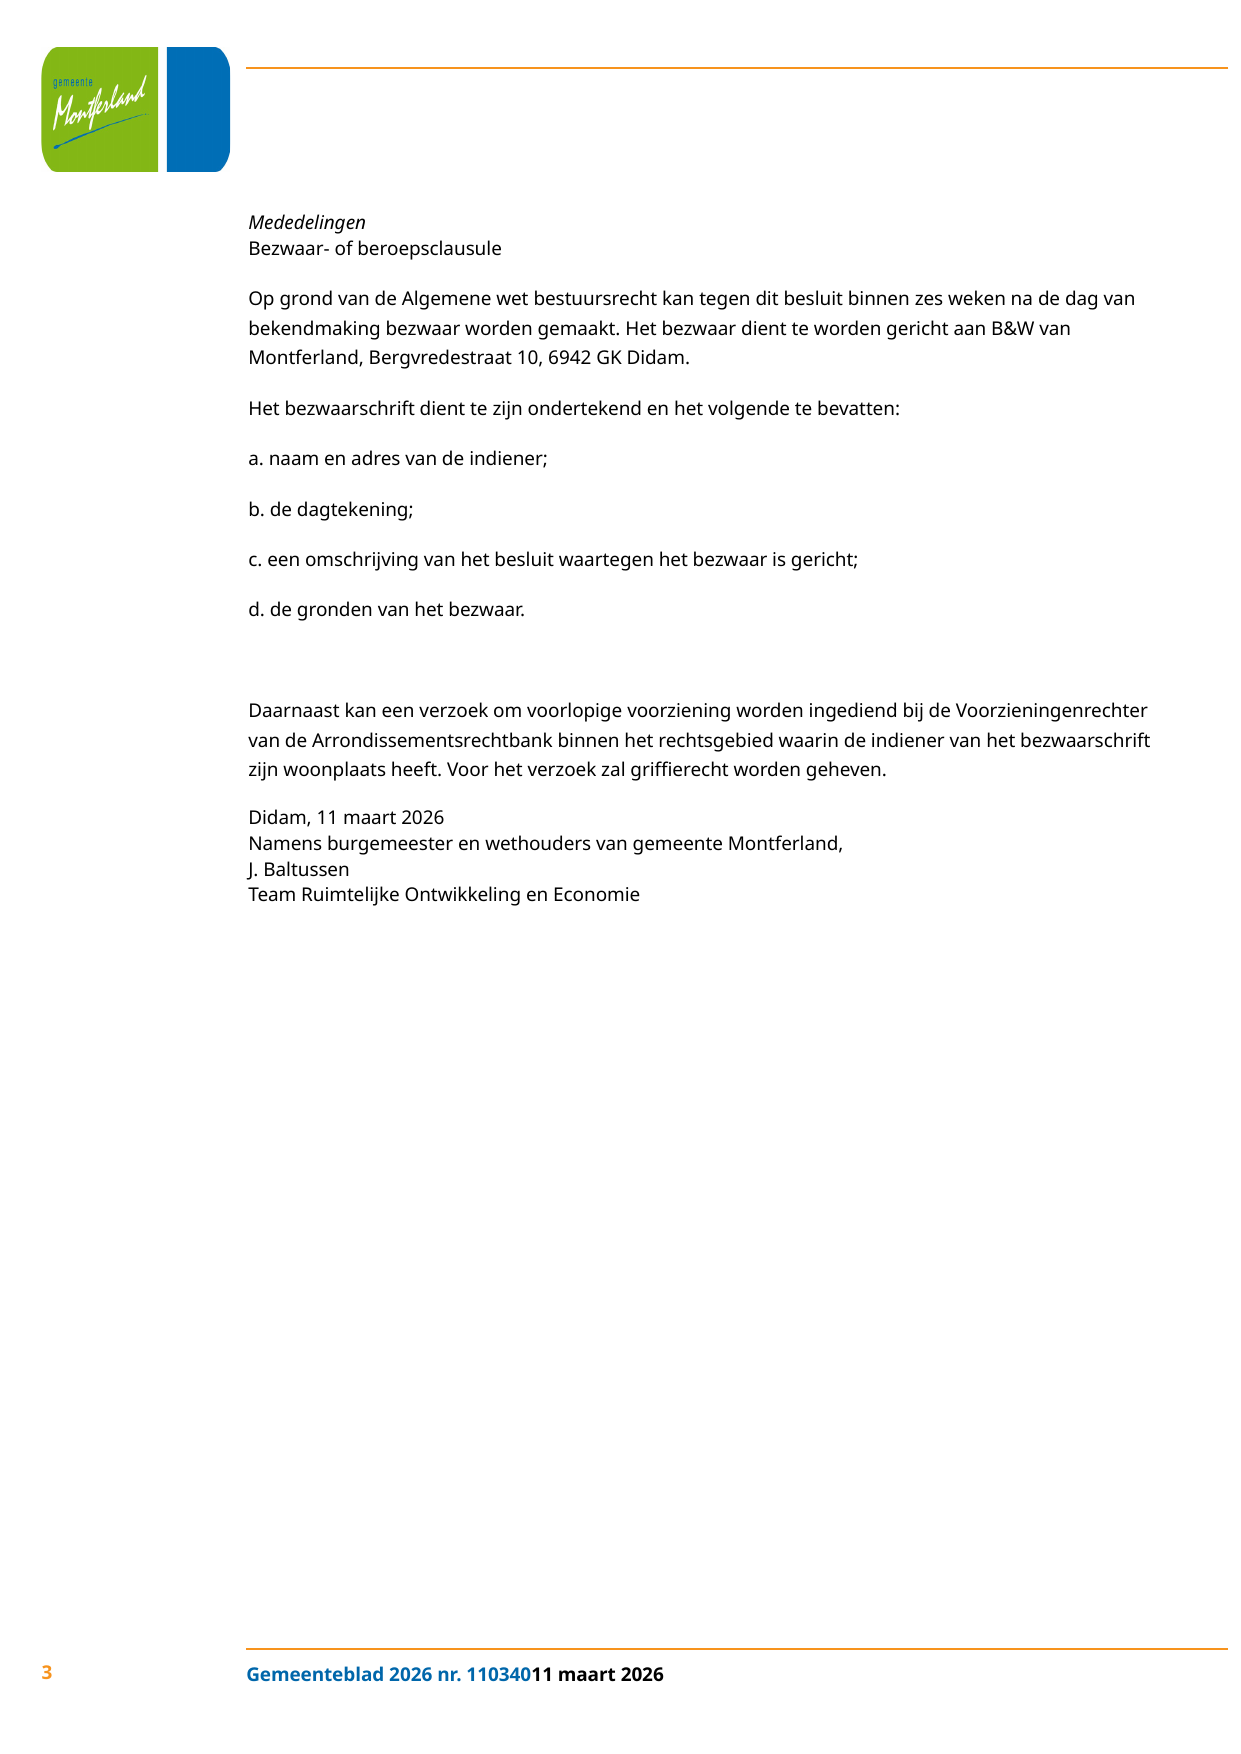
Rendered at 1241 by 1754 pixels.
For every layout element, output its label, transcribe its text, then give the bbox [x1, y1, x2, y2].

text Op grond van de Algemene wet bestuursrecht kan tegen dit besluit binnen zes weken na de dag van bekendmaking bezwaar worden gemaakt. Het bezwaar dient te worden gericht aan B&W van Montferland, Bergvredestraat 10, 6942 GK Didam. [248, 285, 1152, 370]
text a. naam en adres van de indiener; [248, 445, 1152, 471]
text Didam, 11 maart 2026 [248, 804, 1152, 830]
text c. een omschrijving van het besluit waartegen het bezwaar is gericht; [248, 546, 1152, 572]
text Namens burgemeester en wethouders van gemeente Montferland, [248, 830, 1152, 856]
picture [41, 47, 231, 172]
text Het bezwaarschrift dient te zijn ondertekend en het volgende te bevatten: [248, 395, 1152, 421]
text d. de gronden van het bezwaar. [248, 597, 1152, 622]
text b. de dagtekening; [248, 496, 1152, 521]
text J. Baltussen [248, 856, 1152, 882]
text Bezwaar- of beroepsclausule [248, 235, 1152, 261]
text Team Ruimtelijke Ontwikkeling en Economie [248, 882, 1152, 907]
text Mededelingen [248, 209, 1152, 235]
text Daarnaast kan een verzoek om voorlopige voorziening worden ingediend bij de Voorzieningenrechter van de Arrondissementsrechtbank binnen het rechtsgebied waarin de indiener van het bezwaarschrift zijn woonplaats heeft. Voor het verzoek zal griffierecht worden geheven. [248, 697, 1152, 782]
